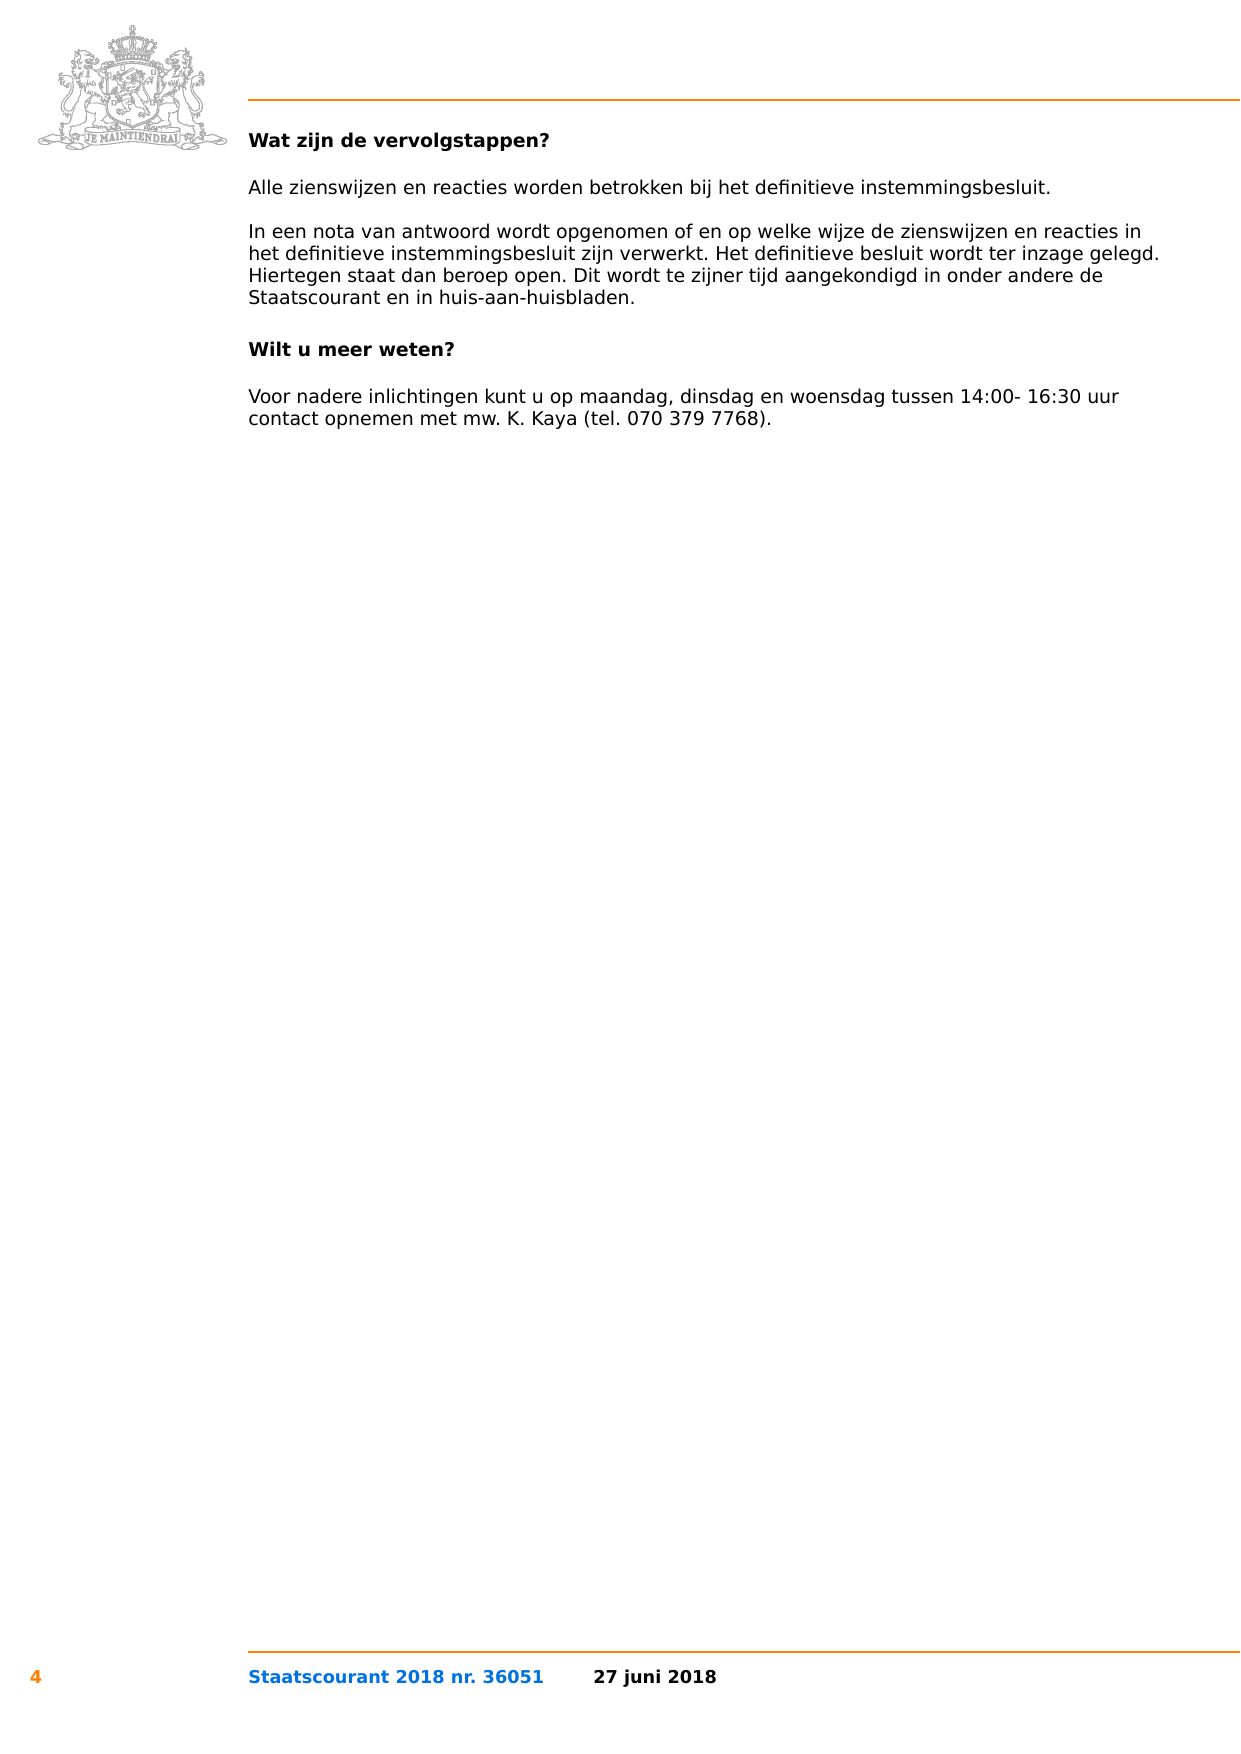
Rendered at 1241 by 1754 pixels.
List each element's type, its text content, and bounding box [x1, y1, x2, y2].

picture [38, 25, 227, 150]
text Voor nadere inlichtingen kunt u op maandag, dinsdag en woensdag tussen 14:00- 16:30 uur contact opnemen met mw. K. Kaya (tel. 070 379 7768). [248, 386, 1163, 429]
text Alle zienswijzen en reacties worden betrokken bij het definitieve instemmingsbesluit. [248, 177, 1163, 199]
subtitle Wat zijn de vervolgstappen? [248, 130, 1163, 152]
subtitle Wilt u meer weten? [248, 339, 1163, 361]
text In een nota van antwoord wordt opgenomen of en op welke wijze de zienswijzen en reacties in het definitieve instemmingsbesluit zijn verwerkt. Het definitieve besluit wordt ter inzage gelegd. Hiertegen staat dan beroep open. Dit wordt te zijner tijd aangekondigd in onder andere de Staatscourant en in huis-aan-huisbladen. [248, 221, 1163, 309]
